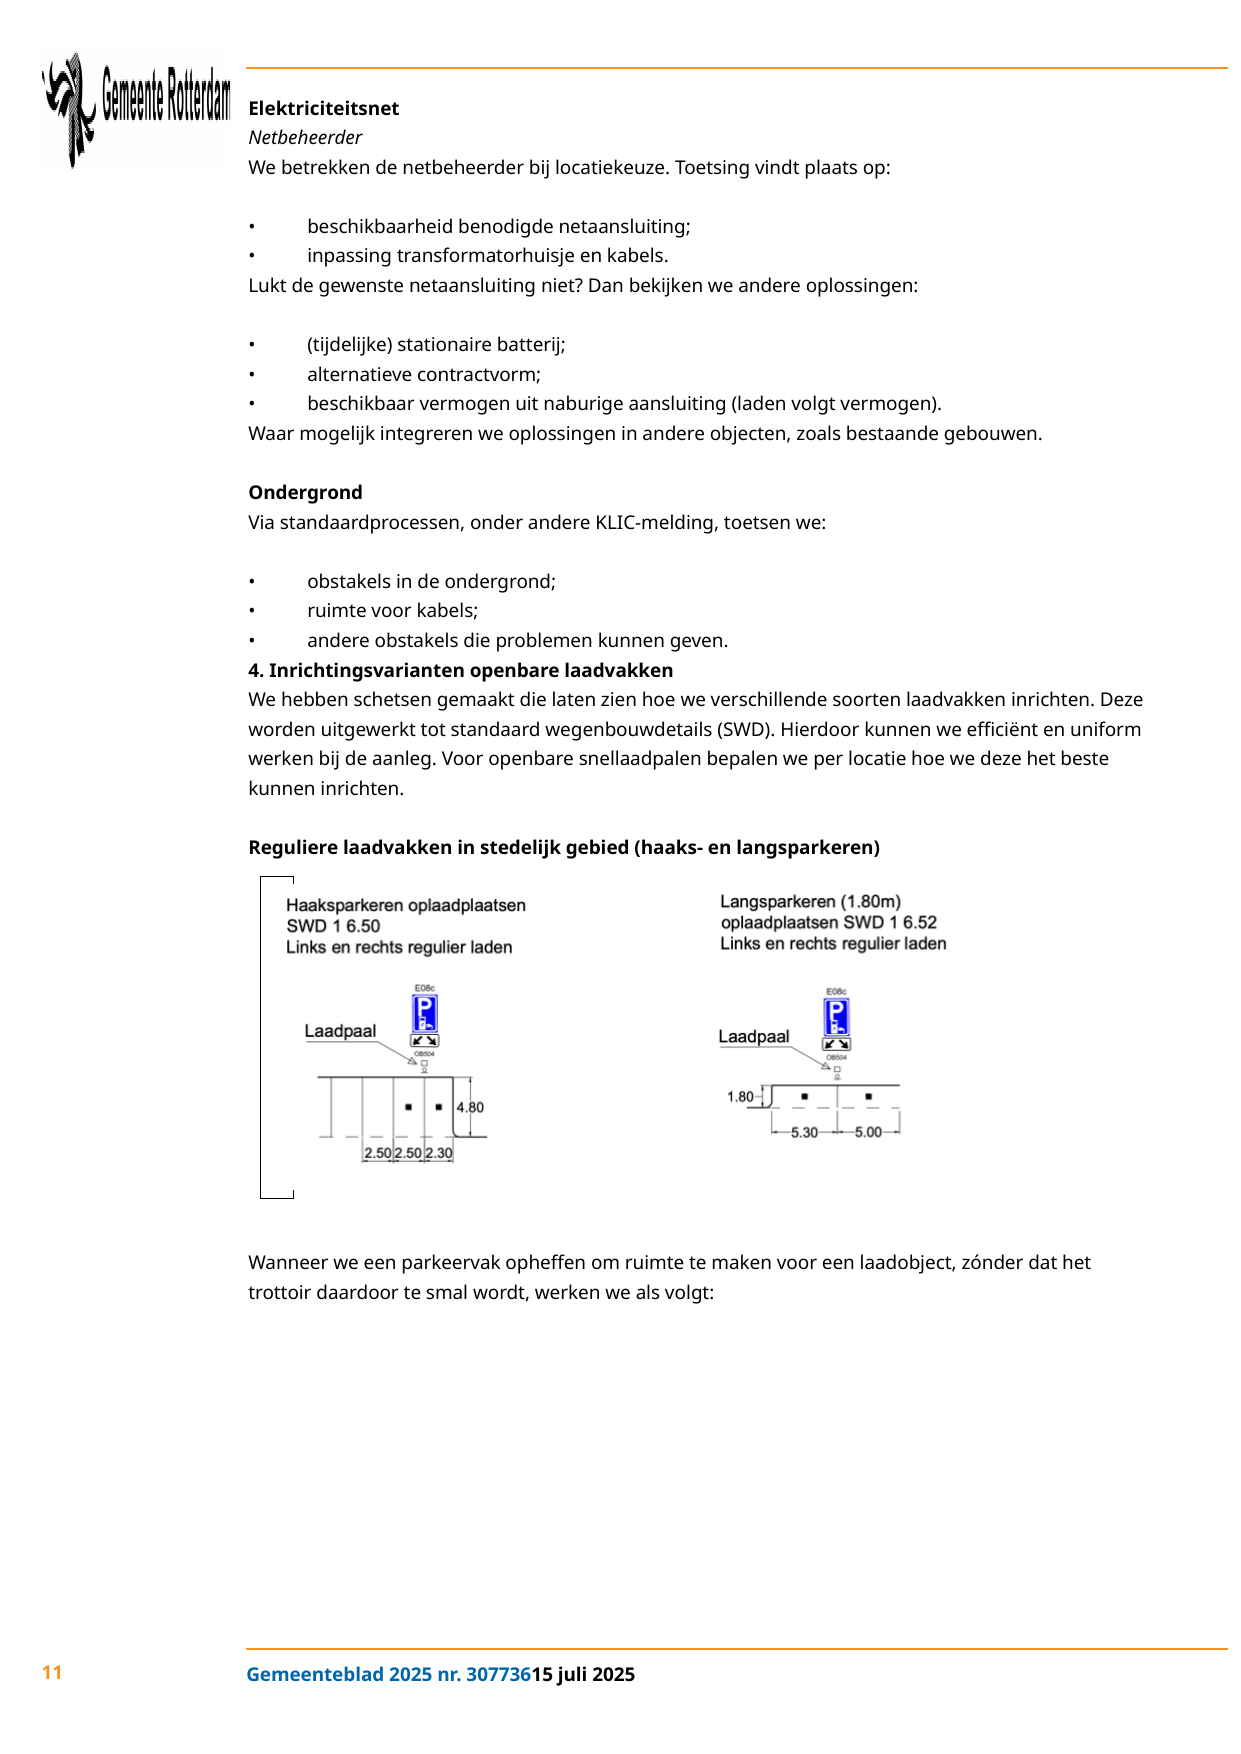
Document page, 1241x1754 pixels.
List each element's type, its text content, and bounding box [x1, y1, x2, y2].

text 4. Inrichtingsvarianten openbare laadvakken [248, 657, 1152, 683]
list beschikbaarheid benodigde netaansluiting; [248, 213, 1152, 239]
list obstakels in de ondergrond; [248, 568, 1152, 594]
text We hebben schetsen gemaakt die laten zien hoe we verschillende soorten laadvakken inrichten. Deze worden uitgewerkt tot standaard wegenbouwdetails (SWD). Hierdoor kunnen we efficiënt en uniform werken bij de aanleg. Voor openbare snellaadpalen bepalen we per locatie hoe we deze het beste kunnen inrichten. [248, 686, 1152, 801]
picture [41, 47, 231, 172]
text Elektriciteitsnet [248, 95, 1152, 121]
text Ondergrond [248, 479, 1152, 505]
list inpassing transformatorhuisje en kabels. [248, 243, 1152, 268]
text Via standaardprocessen, onder andere KLIC-melding, toetsen we: [248, 509, 1152, 535]
text Reguliere laadvakken in stedelijk gebied (haaks- en langsparkeren) [248, 834, 1152, 860]
picture [268, 884, 978, 1190]
list andere obstakels die problemen kunnen geven. [248, 627, 1152, 653]
list (tijdelijke) stationaire batterij; [248, 331, 1152, 357]
list ruimte voor kabels; [248, 598, 1152, 623]
text Netbeheerder [248, 124, 1152, 150]
list beschikbaar vermogen uit naburige aansluiting (laden volgt vermogen). [248, 391, 1152, 416]
text Waar mogelijk integreren we oplossingen in andere objecten, zoals bestaande gebouwen. [248, 420, 1152, 446]
text We betrekken de netbeheerder bij locatiekeuze. Toetsing vindt plaats op: [248, 154, 1152, 180]
list alternatieve contractvorm; [248, 361, 1152, 387]
text Lukt de gewenste netaansluiting niet? Dan bekijken we andere oplossingen: [248, 272, 1152, 298]
text Wanneer we een parkeervak opheffen om ruimte te maken voor een laadobject, zónder dat het trottoir daardoor te smal wordt, werken we als volgt: [248, 1249, 1152, 1305]
